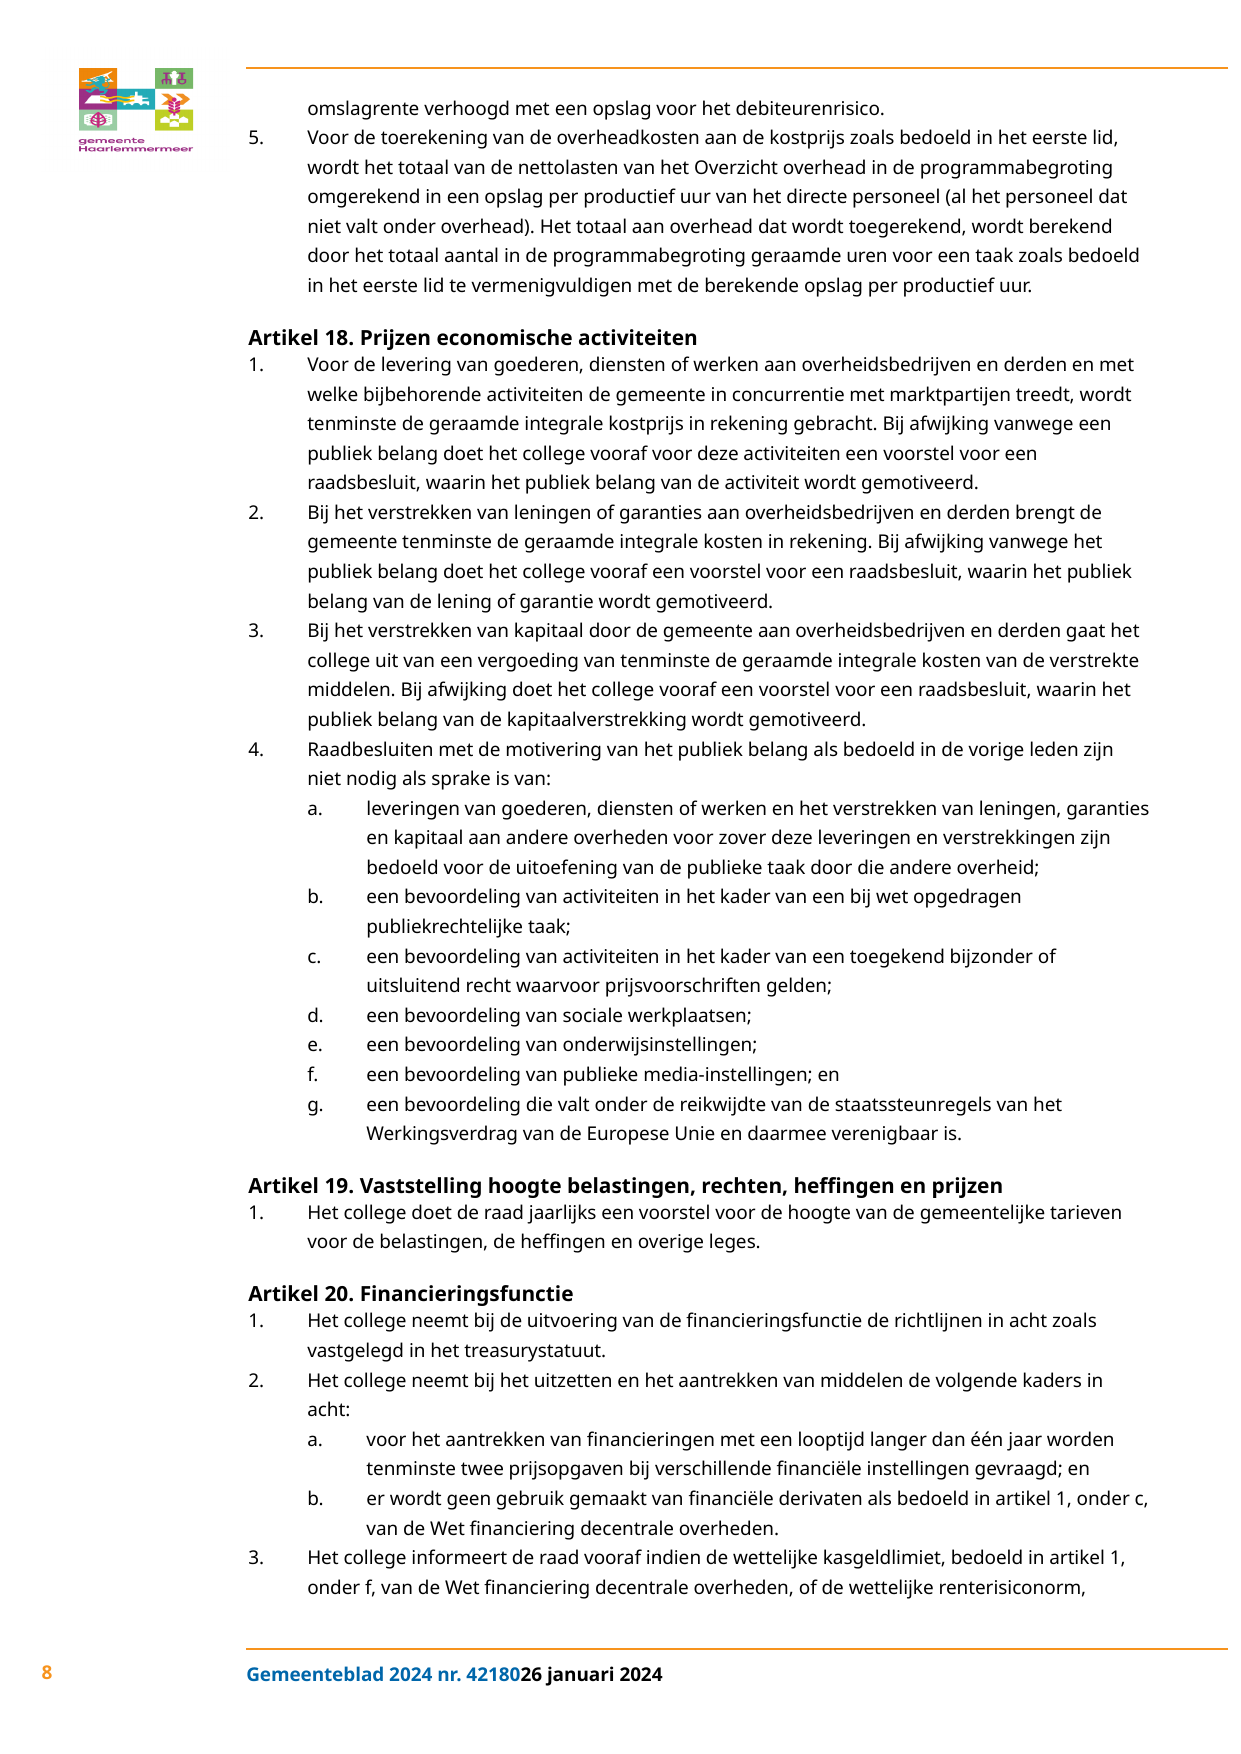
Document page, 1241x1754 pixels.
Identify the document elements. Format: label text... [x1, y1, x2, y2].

list Bij het verstrekken van leningen of garanties aan overheidsbedrijven en derden brengt de gemeente tenminste de geraamde integrale kosten in rekening. Bij afwijking vanwege het publiek belang doet het college vooraf een voorstel voor een raadsbesluit, waarin het publiek belang van de lening of garantie wordt gemotiveerd. [248, 499, 1152, 613]
list Voor de levering van goederen, diensten of werken aan overheidsbedrijven en derden en met welke bijbehorende activiteiten de gemeente in concurrentie met marktpartijen treedt, wordt tenminste de geraamde integrale kostprijs in rekening gebracht. Bij afwijking vanwege een publiek belang doet het college vooraf voor deze activiteiten een voorstel voor een raadsbesluit, waarin het publiek belang van de activiteit wordt gemotiveerd. [248, 351, 1152, 495]
text Artikel 20. Financieringsfunctie [248, 1279, 1152, 1308]
list Het college neemt bij het uitzetten en het aantrekken van middelen de volgende kaders in acht: [248, 1367, 1152, 1422]
list Het college neemt bij de uitvoering van de financieringsfunctie de richtlijnen in acht zoals vastgelegd in het treasurystatuut. [248, 1308, 1152, 1363]
list Bij het verstrekken van kapitaal door de gemeente aan overheidsbedrijven en derden gaat het college uit van een vergoeding van tenminste de geraamde integrale kosten van de verstrekte middelen. Bij afwijking doet het college vooraf een voorstel voor een raadsbesluit, waarin het publiek belang van de kapitaalverstrekking wordt gemotiveerd. [248, 617, 1152, 732]
list voor het aantrekken van financieringen met een looptijd langer dan één jaar worden tenminste twee prijsopgaven bij verschillende financiële instellingen gevraagd; en [307, 1426, 1152, 1481]
list een bevoordeling van onderwijsinstellingen; [307, 1032, 1152, 1057]
list leveringen van goederen, diensten of werken en het verstrekken van leningen, garanties en kapitaal aan andere overheden voor zover deze leveringen en verstrekkingen zijn bedoeld voor de uitoefening van de publieke taak door die andere overheid; [307, 795, 1152, 880]
list Het college doet de raad jaarlijks een voorstel voor de hoogte van de gemeentelijke tarieven voor de belastingen, de heffingen en overige leges. [248, 1199, 1152, 1254]
picture [41, 47, 231, 172]
list een bevoordeling van sociale werkplaatsen; [307, 1002, 1152, 1028]
text Artikel 18. Prijzen economische activiteiten [248, 323, 1152, 351]
list een bevoordeling van activiteiten in het kader van een toegekend bijzonder of uitsluitend recht waarvoor prijsvoorschriften gelden; [307, 943, 1152, 998]
text Artikel 19. Vaststelling hoogte belastingen, rechten, heffingen en prijzen [248, 1171, 1152, 1199]
list een bevoordeling die valt onder de reikwijdte van de staatssteunregels van het Werkingsverdrag van de Europese Unie en daarmee verenigbaar is. [307, 1091, 1152, 1146]
list Het college informeert de raad vooraf indien de wettelijke kasgeldlimiet, bedoeld in artikel 1, onder f, van de Wet financiering decentrale overheden, of de wettelijke renterisiconorm, [248, 1544, 1152, 1599]
list Voor de toerekening van de overheadkosten aan de kostprijs zoals bedoeld in het eerste lid, wordt het totaal van de nettolasten van het Overzicht overhead in de programmabegroting omgerekend in een opslag per productief uur van het directe personeel (al het personeel dat niet valt onder overhead). Het totaal aan overhead dat wordt toegerekend, wordt berekend door het totaal aantal in de programmabegroting geraamde uren voor een taak zoals bedoeld in het eerste lid te vermenigvuldigen met de berekende opslag per productief uur. [248, 124, 1152, 298]
list een bevoordeling van activiteiten in het kader van een bij wet opgedragen publiekrechtelijke taak; [307, 884, 1152, 939]
list er wordt geen gebruik gemaakt van financiële derivaten als bedoeld in artikel 1, onder c, van de Wet financiering decentrale overheden. [307, 1485, 1152, 1540]
list Raadbesluiten met de motivering van het publiek belang als bedoeld in de vorige leden zijn niet nodig als sprake is van: [248, 736, 1152, 791]
list een bevoordeling van publieke media-instellingen; en [307, 1061, 1152, 1087]
list omslagrente verhoogd met een opslag voor het debiteurenrisico. [248, 95, 1152, 121]
